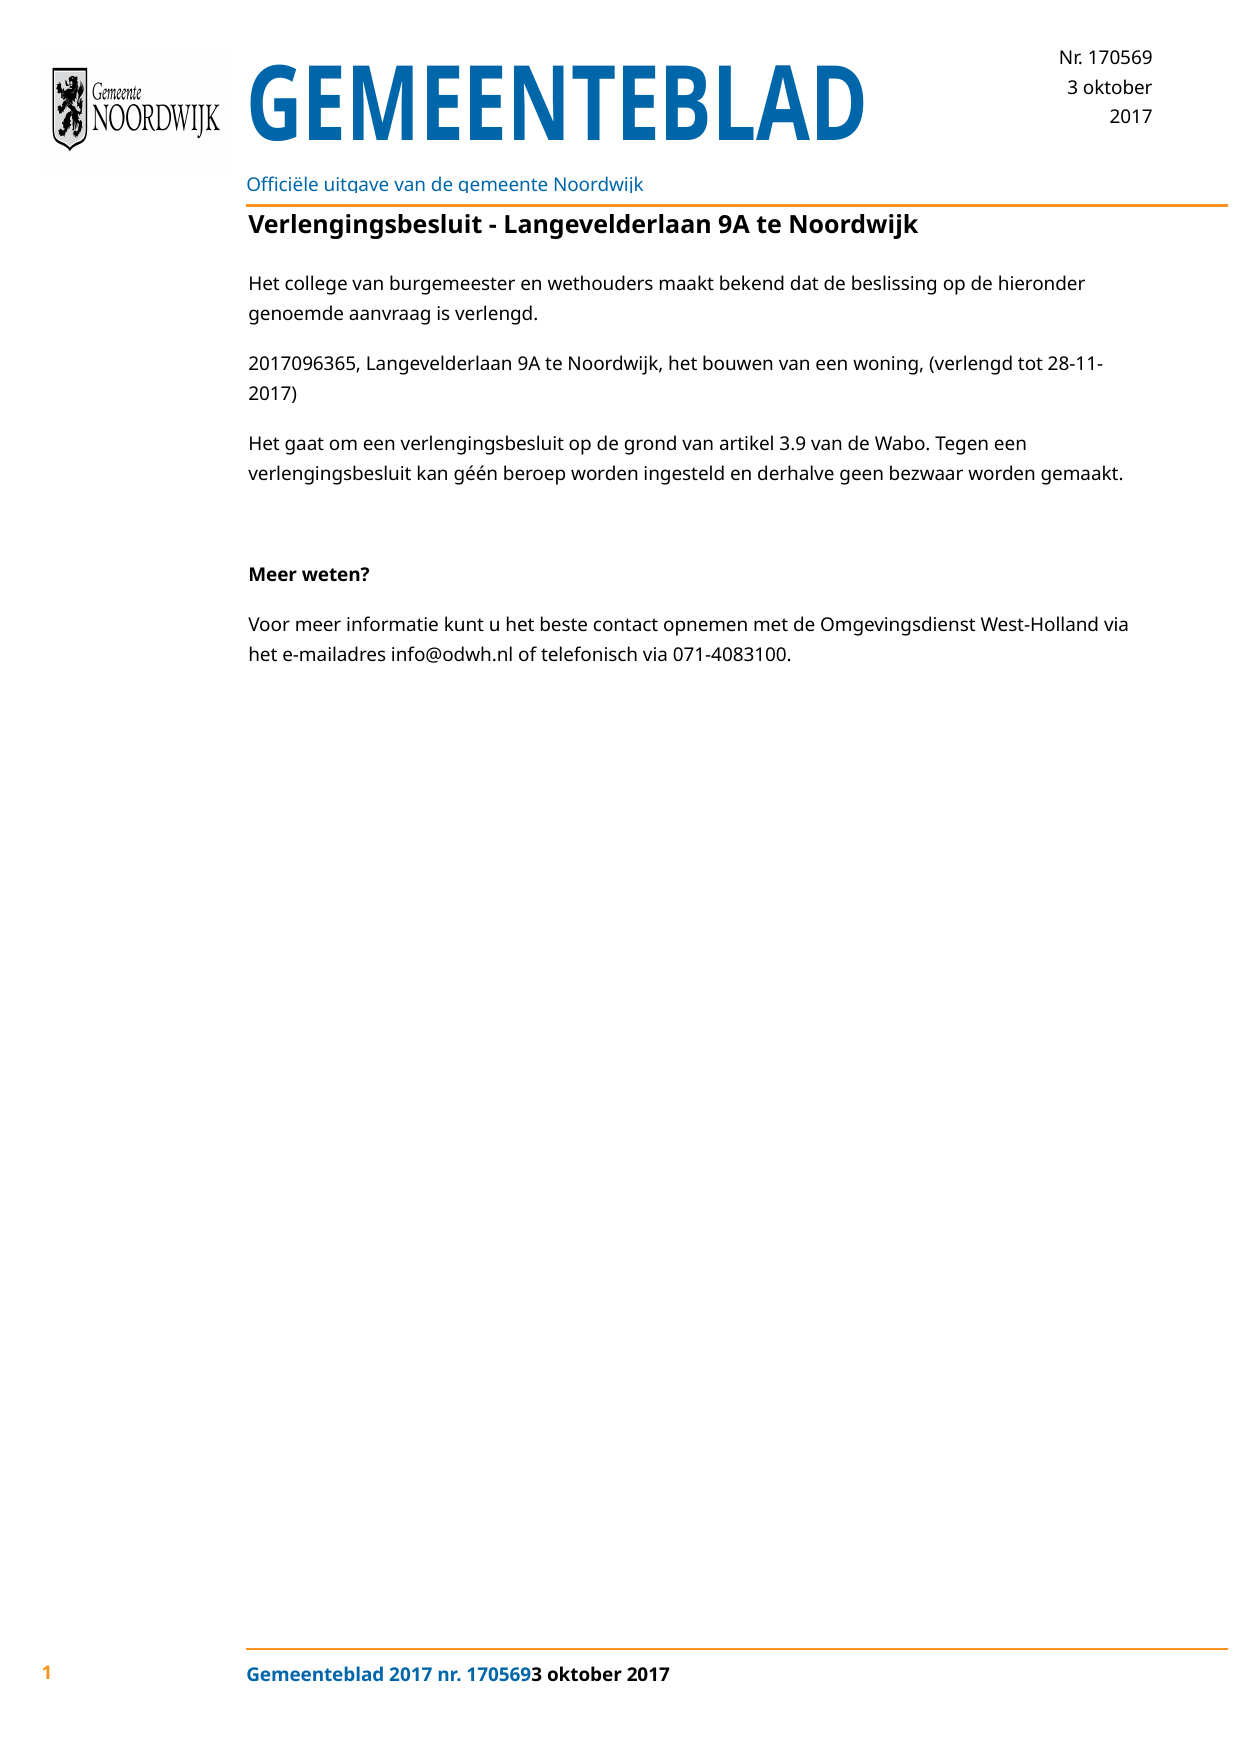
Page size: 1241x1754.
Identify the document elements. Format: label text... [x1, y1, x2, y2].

text Verlengingsbesluit - Langevelderlaan 9A te Noordwijk [248, 207, 1152, 241]
text Meer weten? [248, 561, 1152, 586]
text Voor meer informatie kunt u het beste contact opnemen met de Omgevingsdienst West-Holland via het e-mailadres info@odwh.nl of telefonisch via 071-4083100. [248, 611, 1152, 666]
text Het gaat om een verlengingsbesluit op de grond van artikel 3.9 van de Wabo. Tegen een verlengingsbesluit kan géén beroep worden ingesteld en derhalve geen bezwaar worden gemaakt. [248, 430, 1152, 486]
text Het college van burgemeester en wethouders maakt bekend dat de beslissing op de hieronder genoemde aanvraag is verlengd. [248, 270, 1152, 326]
picture [41, 47, 231, 172]
text 2017096365, Langevelderlaan 9A te Noordwijk, het bouwen van een woning, (verlengd tot 28-11-2017) [248, 350, 1152, 406]
